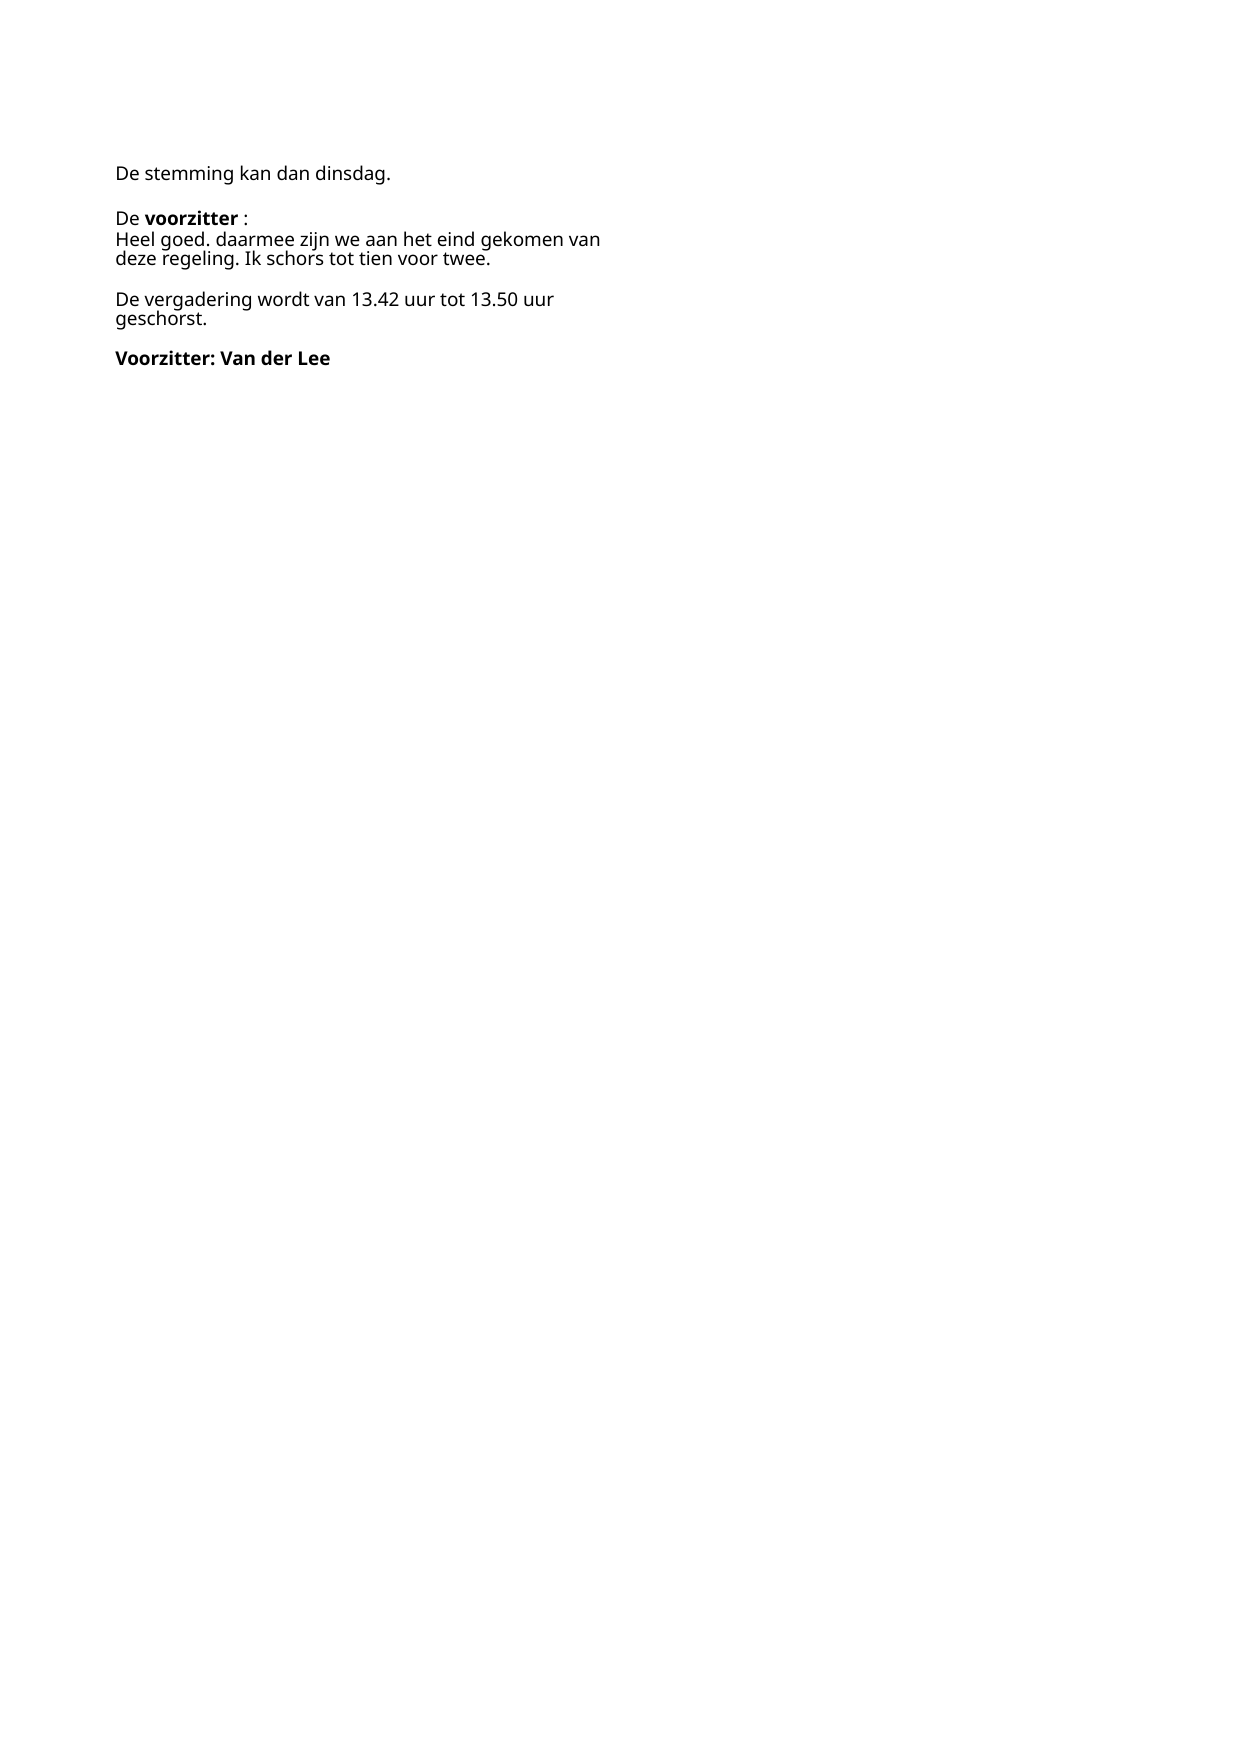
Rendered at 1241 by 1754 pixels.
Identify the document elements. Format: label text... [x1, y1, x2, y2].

text Heel goed. daarmee zijn we aan het eind gekomen van deze regeling. Ik schors tot tien voor twee. [115, 231, 605, 270]
text Voorzitter: Van der Lee [115, 350, 605, 369]
text De stemming kan dan dinsdag. [115, 165, 605, 184]
text De voorzitter : [115, 205, 605, 231]
text De vergadering wordt van 13.42 uur tot 13.50 uur geschorst. [115, 291, 605, 329]
